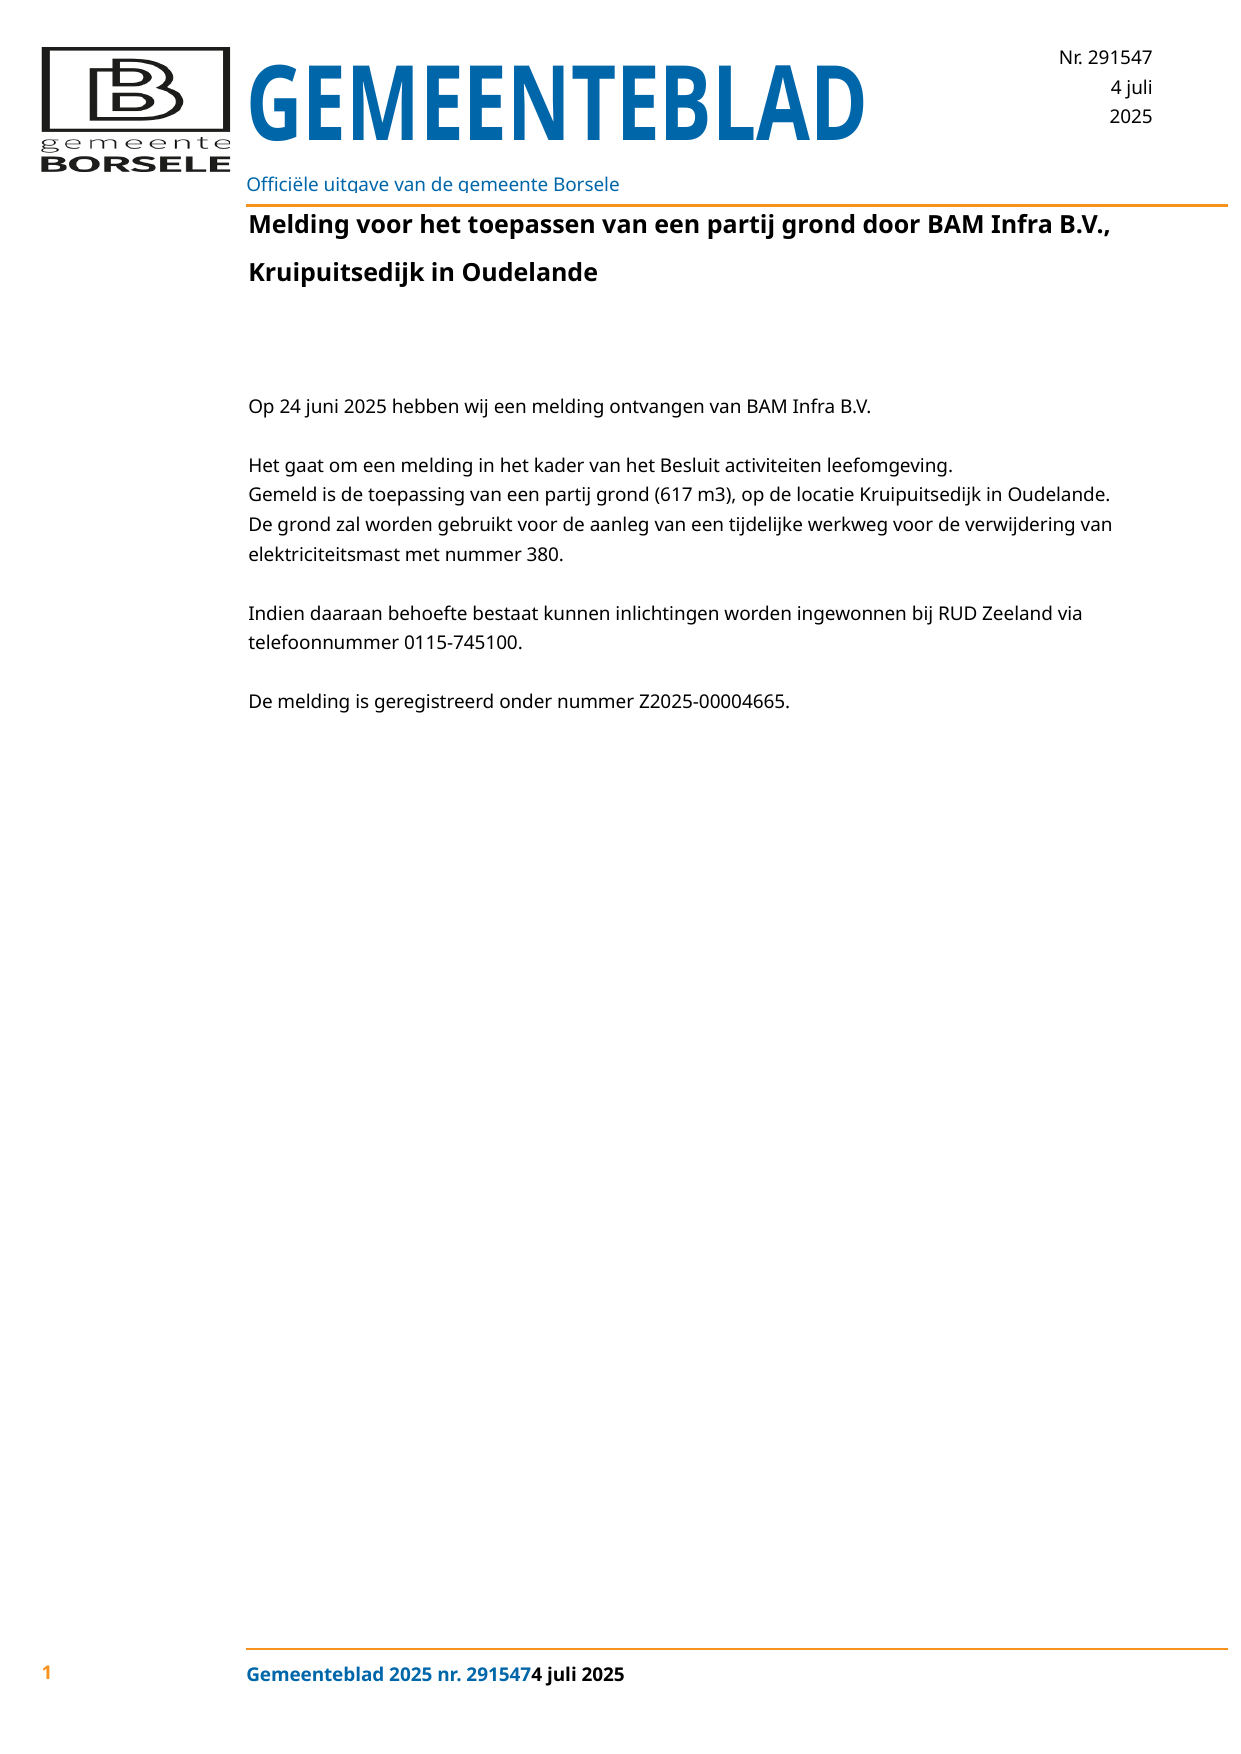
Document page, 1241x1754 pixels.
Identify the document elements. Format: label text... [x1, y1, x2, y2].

text De melding is geregistreerd onder nummer Z2025-00004665. [248, 689, 1152, 714]
text Gemeld is de toepassing van een partij grond (617 m3), op de locatie Kruipuitsedijk in Oudelande. [248, 482, 1152, 507]
text Op 24 juni 2025 hebben wij een melding ontvangen van BAM Infra B.V. [248, 393, 1152, 419]
text Het gaat om een melding in het kader van het Besluit activiteiten leefomgeving. [248, 452, 1152, 478]
text Melding voor het toepassen van een partij grond door BAM Infra B.V., Kruipuitsedijk in Oudelande [248, 207, 1152, 288]
text Indien daaraan behoefte bestaat kunnen inlichtingen worden ingewonnen bij RUD Zeeland via telefoonnummer 0115-745100. [248, 600, 1152, 655]
text De grond zal worden gebruikt voor de aanleg van een tijdelijke werkweg voor de verwijdering van elektriciteitsmast met nummer 380. [248, 511, 1152, 567]
picture [41, 47, 231, 172]
